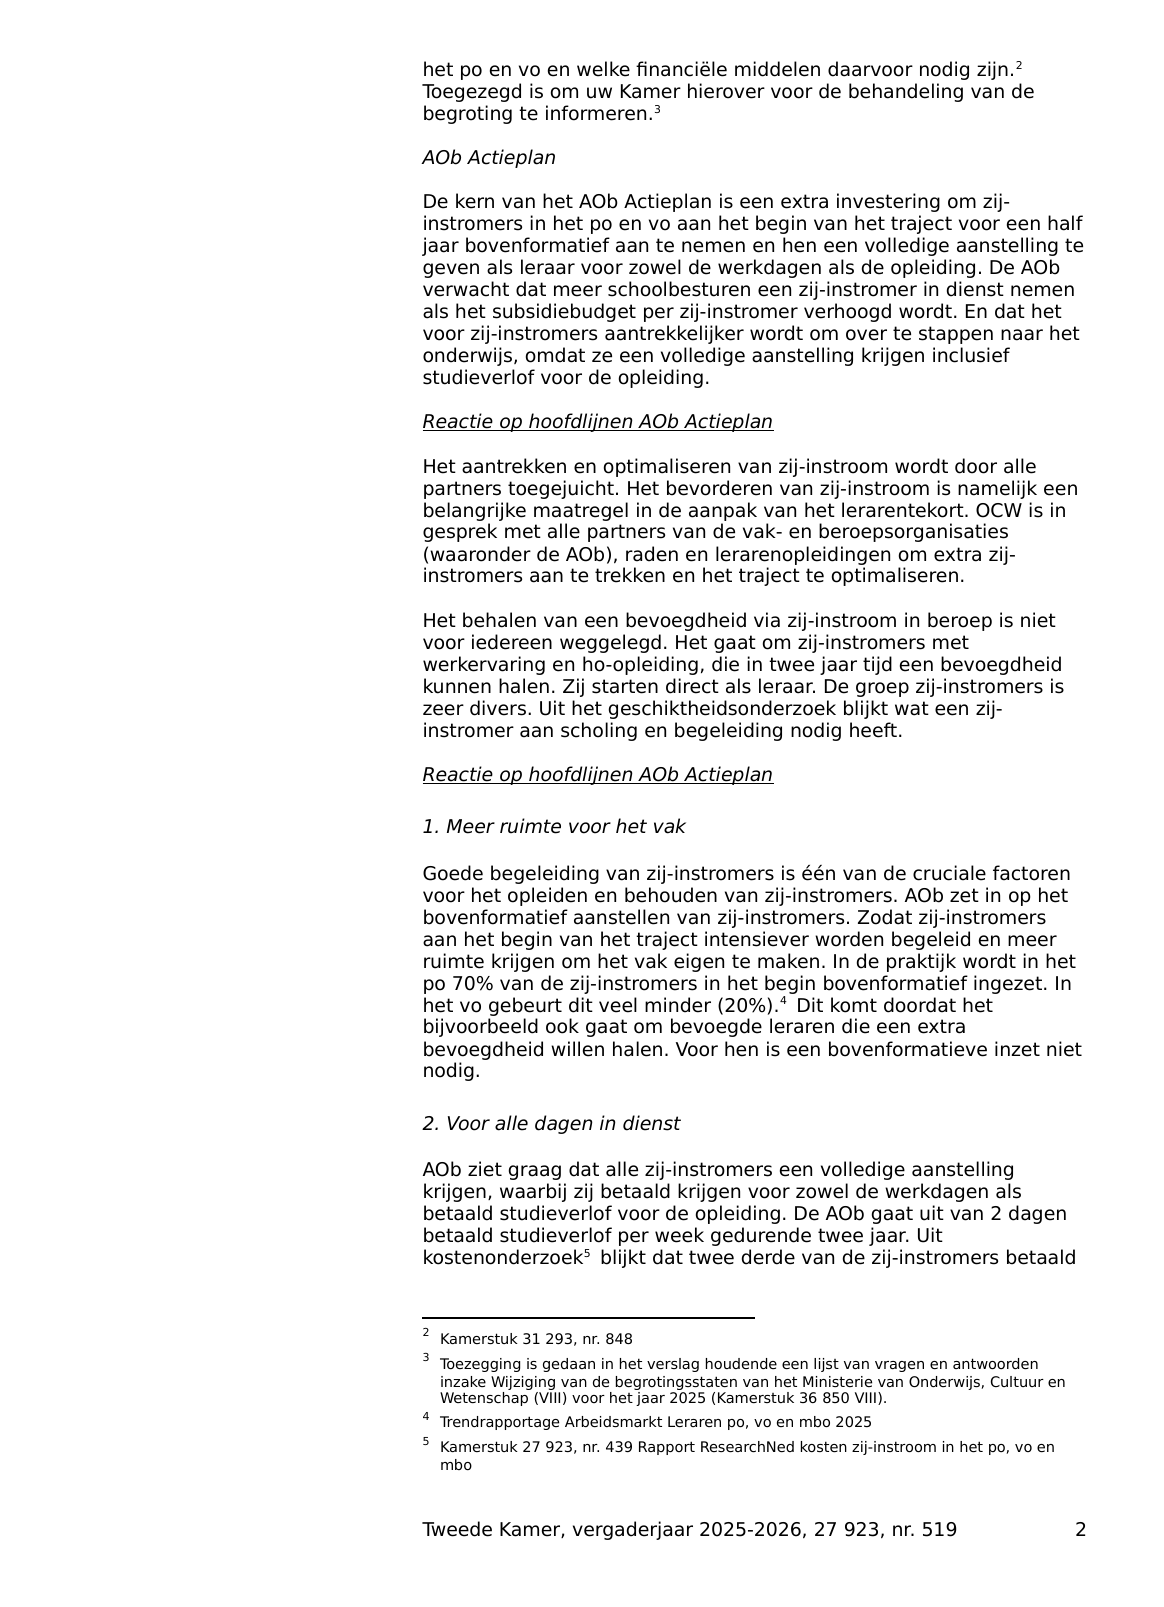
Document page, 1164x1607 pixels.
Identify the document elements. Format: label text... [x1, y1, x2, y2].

text Toezegging is gedaan in het verslag houdende een lijst van vragen en antwoorden inzake Wijziging van de begrotingsstaten van het Ministerie van Onderwijs, Cultuur en Wetenschap (VIII) voor het jaar 2025 (Kamerstuk 36 850 VIII). [422, 1352, 1087, 1407]
text De kern van het AOb Actieplan is een extra investering om zij-instromers in het po en vo aan het begin van het traject voor een half jaar bovenformatief aan te nemen en hen een volledige aanstelling te geven als leraar voor zowel de werkdagen als de opleiding. De AOb verwacht dat meer schoolbesturen een zij-instromer in dienst nemen als het subsidiebudget per zij-instromer verhoogd wordt. En dat het voor zij-instromers aantrekkelijker wordt om over te stappen naar het onderwijs, omdat ze een volledige aanstelling krijgen inclusief studieverlof voor de opleiding. [422, 191, 1087, 389]
subtitle Reactie op hoofdlijnen AOb Actieplan [422, 411, 1087, 433]
text Het aantrekken en optimaliseren van zij-instroom wordt door alle partners toegejuicht. Het bevorderen van zij-instroom is namelijk een belangrijke maatregel in de aanpak van het lerarentekort. OCW is in gesprek met alle partners van de vak- en beroepsorganisaties (waaronder de AOb), raden en lerarenopleidingen om extra zij-instromers aan te trekken en het traject te optimaliseren. [422, 456, 1087, 587]
subtitle 2. Voor alle dagen in dienst [422, 1112, 1087, 1134]
text Goede begeleiding van zij-instromers is één van de cruciale factoren voor het opleiden en behouden van zij-instromers. AOb zet in op het bovenformatief aanstellen van zij-instromers. Zodat zij-instromers aan het begin van het traject intensiever worden begeleid en meer ruimte krijgen om het vak eigen te maken. In de praktijk wordt in het po 70% van de zij-instromers in het begin bovenformatief ingezet. In het vo gebeurt dit veel minder (20%). Dit komt doordat het bijvoorbeeld ook gaat om bevoegde leraren die een extra bevoegdheid willen halen. Voor hen is een bovenformatieve inzet niet nodig. [422, 863, 1087, 1082]
text AOb ziet graag dat alle zij-instromers een volledige aanstelling krijgen, waarbij zij betaald krijgen voor zowel de werkdagen als betaald studieverlof voor de opleiding. De AOb gaat uit van 2 dagen betaald studieverlof per week gedurende twee jaar. Uit kostenonderzoek blijkt dat twee derde van de zij-instromers betaald [422, 1159, 1087, 1269]
text het po en vo en welke financiële middelen daarvoor nodig zijn. Toegezegd is om uw Kamer hierover voor de behandeling van de begroting te informeren. [422, 59, 1087, 125]
text Het behalen van een bevoegdheid via zij-instroom in beroep is niet voor iedereen weggelegd. Het gaat om zij-instromers met werkervaring en ho-opleiding, die in twee jaar tijd een bevoegdheid kunnen halen. Zij starten direct als leraar. De groep zij-instromers is zeer divers. Uit het geschiktheidsonderzoek blijkt wat een zij-instromer aan scholing en begeleiding nodig heeft. [422, 609, 1087, 741]
subtitle 1. Meer ruimte voor het vak [422, 816, 1087, 838]
subtitle Reactie op hoofdlijnen AOb Actieplan [422, 764, 1087, 786]
text Kamerstuk 31 293, nr. 848 [422, 1327, 1087, 1349]
text Kamerstuk 27 923, nr. 439 Rapport ResearchNed kosten zij-instroom in het po, vo en mbo [422, 1435, 1087, 1474]
text Trendrapportage Arbeidsmarkt Leraren po, vo en mbo 2025 [422, 1410, 1087, 1432]
subtitle AOb Actieplan [422, 147, 1087, 169]
